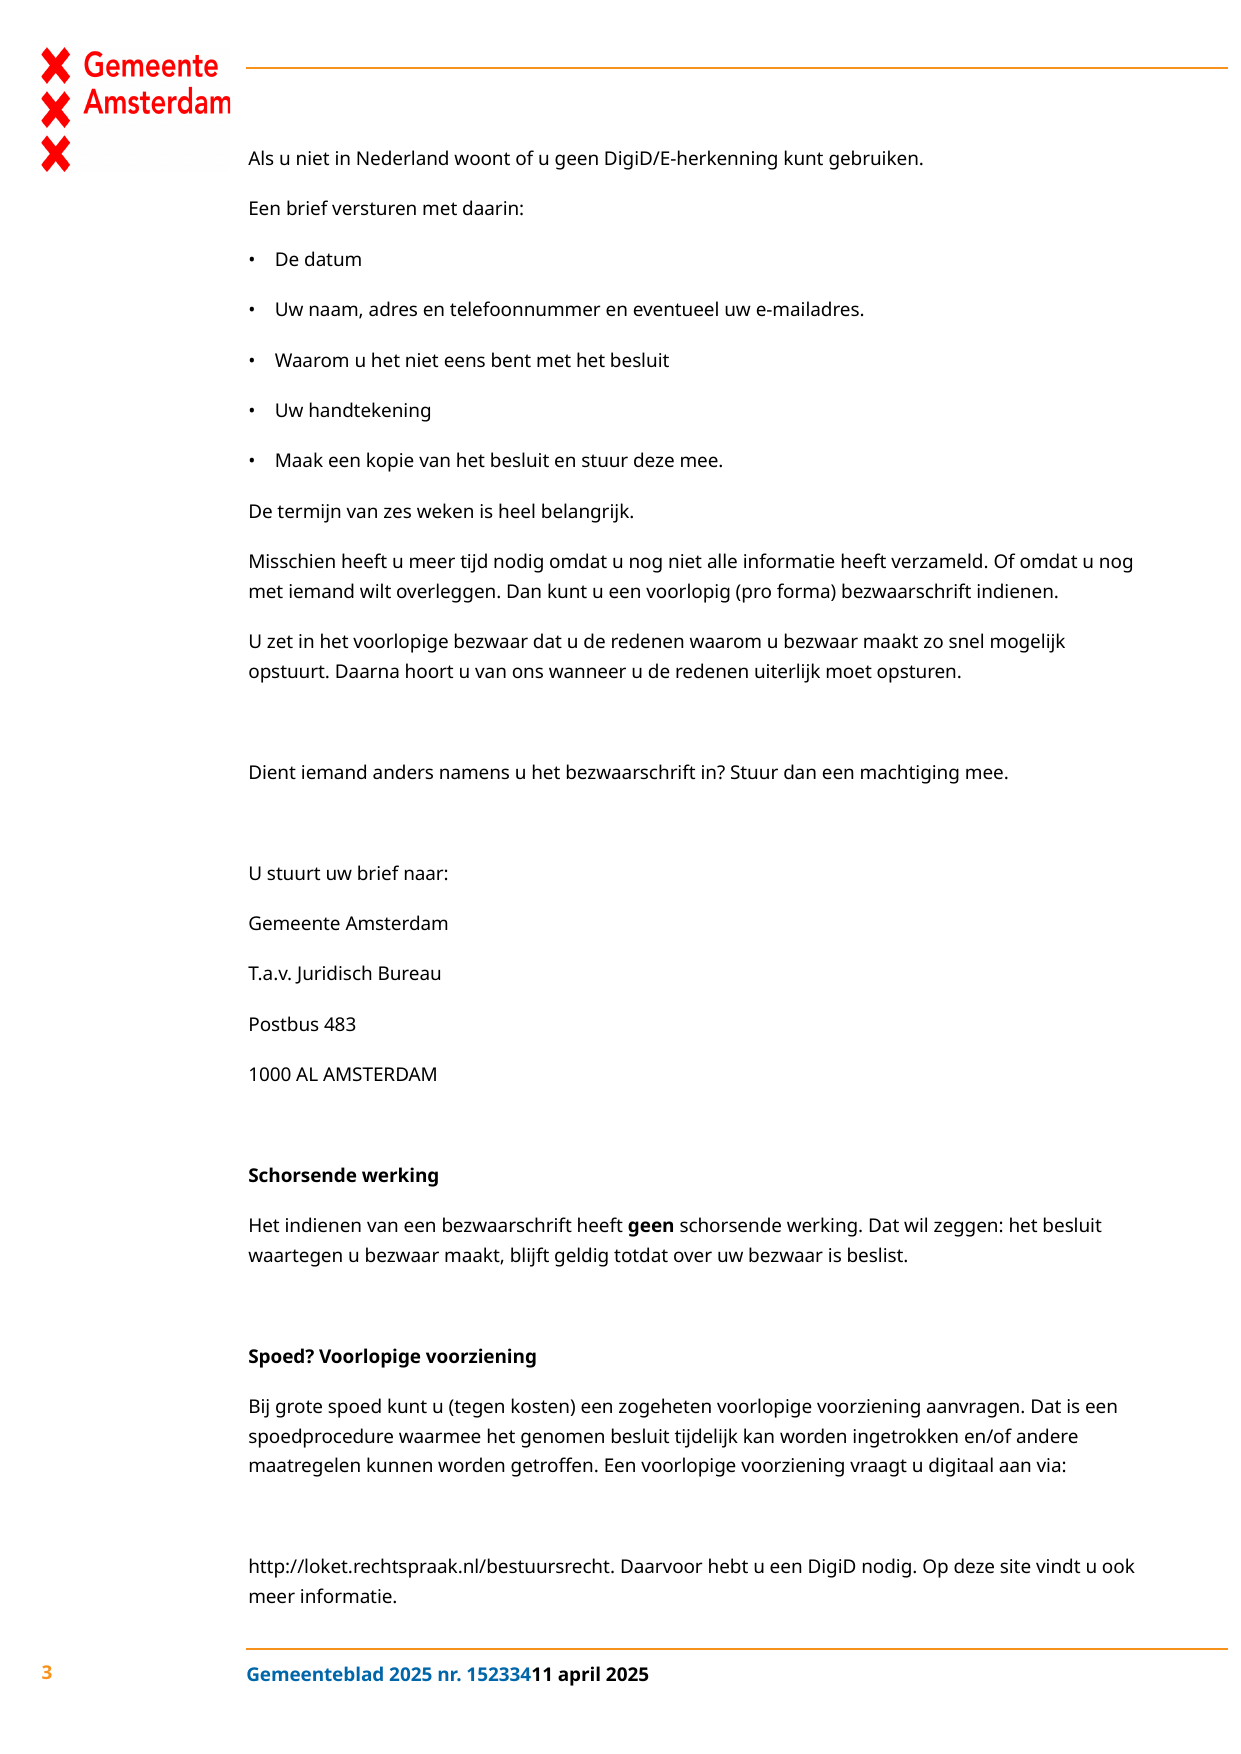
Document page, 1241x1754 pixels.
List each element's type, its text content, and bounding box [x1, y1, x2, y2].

text T.a.v. Juridisch Bureau [248, 961, 1152, 986]
text Een brief versturen met daarin: [248, 196, 1152, 221]
text http://loket.rechtspraak.nl/bestuursrecht. Daarvoor hebt u een DigiD nodig. Op deze site vindt u ook meer informatie. [248, 1553, 1152, 1609]
text Spoed? Voorlopige voorziening [248, 1343, 1152, 1369]
text U zet in het voorlopige bezwaar dat u de redenen waarom u bezwaar maakt zo snel mogelijk opstuurt. Daarna hoort u van ons wanneer u de redenen uiterlijk moet opsturen. [248, 628, 1152, 684]
text 1000 AL AMSTERDAM [248, 1061, 1152, 1087]
text Dient iemand anders namens u het bezwaarschrift in? Stuur dan een machtiging mee. [248, 759, 1152, 785]
text Postbus 483 [248, 1011, 1152, 1037]
text • De datum [248, 246, 1152, 272]
text Het indienen van een bezwaarschrift heeft geen schorsende werking. Dat wil zeggen: het besluit waartegen u bezwaar maakt, blijft geldig totdat over uw bezwaar is beslist. [248, 1213, 1152, 1268]
text • Uw naam, adres en telefoonnummer en eventueel uw e-mailadres. [248, 296, 1152, 322]
text De termijn van zes weken is heel belangrijk. [248, 498, 1152, 524]
text Bij grote spoed kunt u (tegen kosten) een zogeheten voorlopige voorziening aanvragen. Dat is een spoedprocedure waarmee het genomen besluit tijdelijk kan worden ingetrokken en/of andere maatregelen kunnen worden getroffen. Een voorlopige voorziening vraagt u digitaal aan via: [248, 1393, 1152, 1478]
text Gemeente Amsterdam [248, 910, 1152, 936]
text Schorsende werking [248, 1162, 1152, 1188]
picture [41, 47, 231, 172]
text • Waarom u het niet eens bent met het besluit [248, 347, 1152, 373]
text U stuurt uw brief naar: [248, 860, 1152, 886]
text Als u niet in Nederland woont of u geen DigiD/E-herkenning kunt gebruiken. [248, 145, 1152, 171]
text • Uw handtekening [248, 397, 1152, 423]
text • Maak een kopie van het besluit en stuur deze mee. [248, 448, 1152, 473]
text Misschien heeft u meer tijd nodig omdat u nog niet alle informatie heeft verzameld. Of omdat u nog met iemand wilt overleggen. Dan kunt u een voorlopig (pro forma) bezwaarschrift indienen. [248, 548, 1152, 604]
